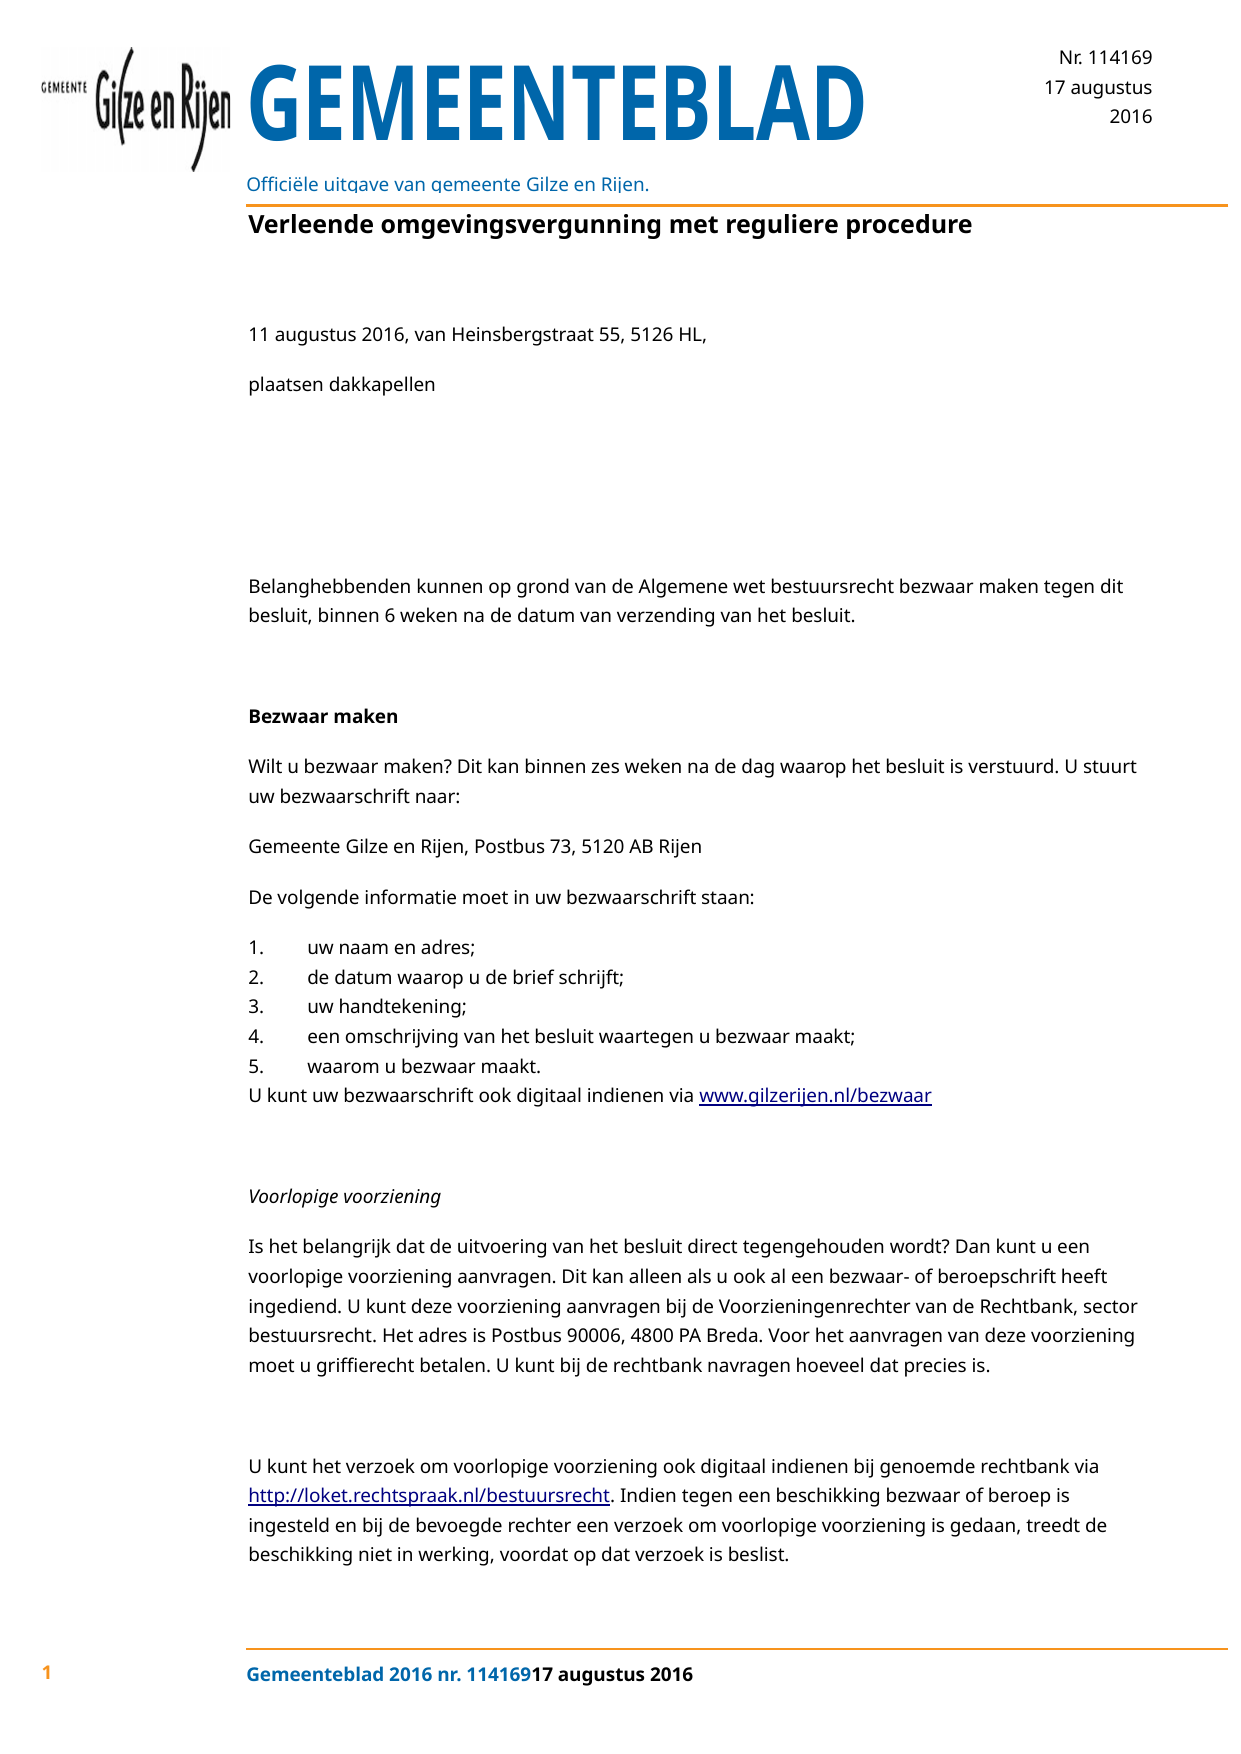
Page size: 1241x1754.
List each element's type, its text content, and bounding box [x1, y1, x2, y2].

text Voorlopige voorziening [248, 1183, 1152, 1209]
list de datum waarop u de brief schrijft; [248, 964, 1152, 990]
text U kunt het verzoek om voorlopige voorziening ook digitaal indienen bij genoemde rechtbank via http://loket.rechtspraak.nl/bestuursrecht. Indien tegen een beschikking bezwaar of beroep is ingesteld en bij de bevoegde rechter een verzoek om voorlopige voorziening is gedaan, treedt de beschikking niet in werking, voordat op dat verzoek is beslist. [248, 1453, 1152, 1567]
text 11 augustus 2016, van Heinsbergstraat 55, 5126 HL, [248, 321, 1152, 346]
text De volgende informatie moet in uw bezwaarschrift staan: [248, 884, 1152, 910]
list een omschrijving van het besluit waartegen u bezwaar maakt; [248, 1023, 1152, 1049]
text Bezwaar maken [248, 703, 1152, 729]
text Belanghebbenden kunnen op grond van de Algemene wet bestuursrecht bezwaar maken tegen dit besluit, binnen 6 weken na de datum van verzending van het besluit. [248, 573, 1152, 628]
text U kunt uw bezwaarschrift ook digitaal indienen via www.gilzerijen.nl/bezwaar [248, 1082, 1152, 1108]
text Gemeente Gilze en Rijen, Postbus 73, 5120 AB Rijen [248, 834, 1152, 859]
text plaatsen dakkapellen [248, 371, 1152, 397]
picture [41, 47, 231, 172]
list uw naam en adres; [248, 934, 1152, 960]
text Is het belangrijk dat de uitvoering van het besluit direct tegengehouden wordt? Dan kunt u een voorlopige voorziening aanvragen. Dit kan alleen als u ook al een bezwaar- of beroepschrift heeft ingediend. U kunt deze voorziening aanvragen bij de Voorzieningenrechter van de Rechtbank, sector bestuursrecht. Het adres is Postbus 90006, 4800 PA Breda. Voor het aanvragen van deze voorziening moet u griffierecht betalen. U kunt bij de rechtbank navragen hoeveel dat precies is. [248, 1234, 1152, 1378]
text Wilt u bezwaar maken? Dit kan binnen zes weken na de dag waarop het besluit is verstuurd. U stuurt uw bezwaarschrift naar: [248, 754, 1152, 809]
list waarom u bezwaar maakt. [248, 1053, 1152, 1078]
text Verleende omgevingsvergunning met reguliere procedure [248, 207, 1152, 241]
list uw handtekening; [248, 994, 1152, 1019]
